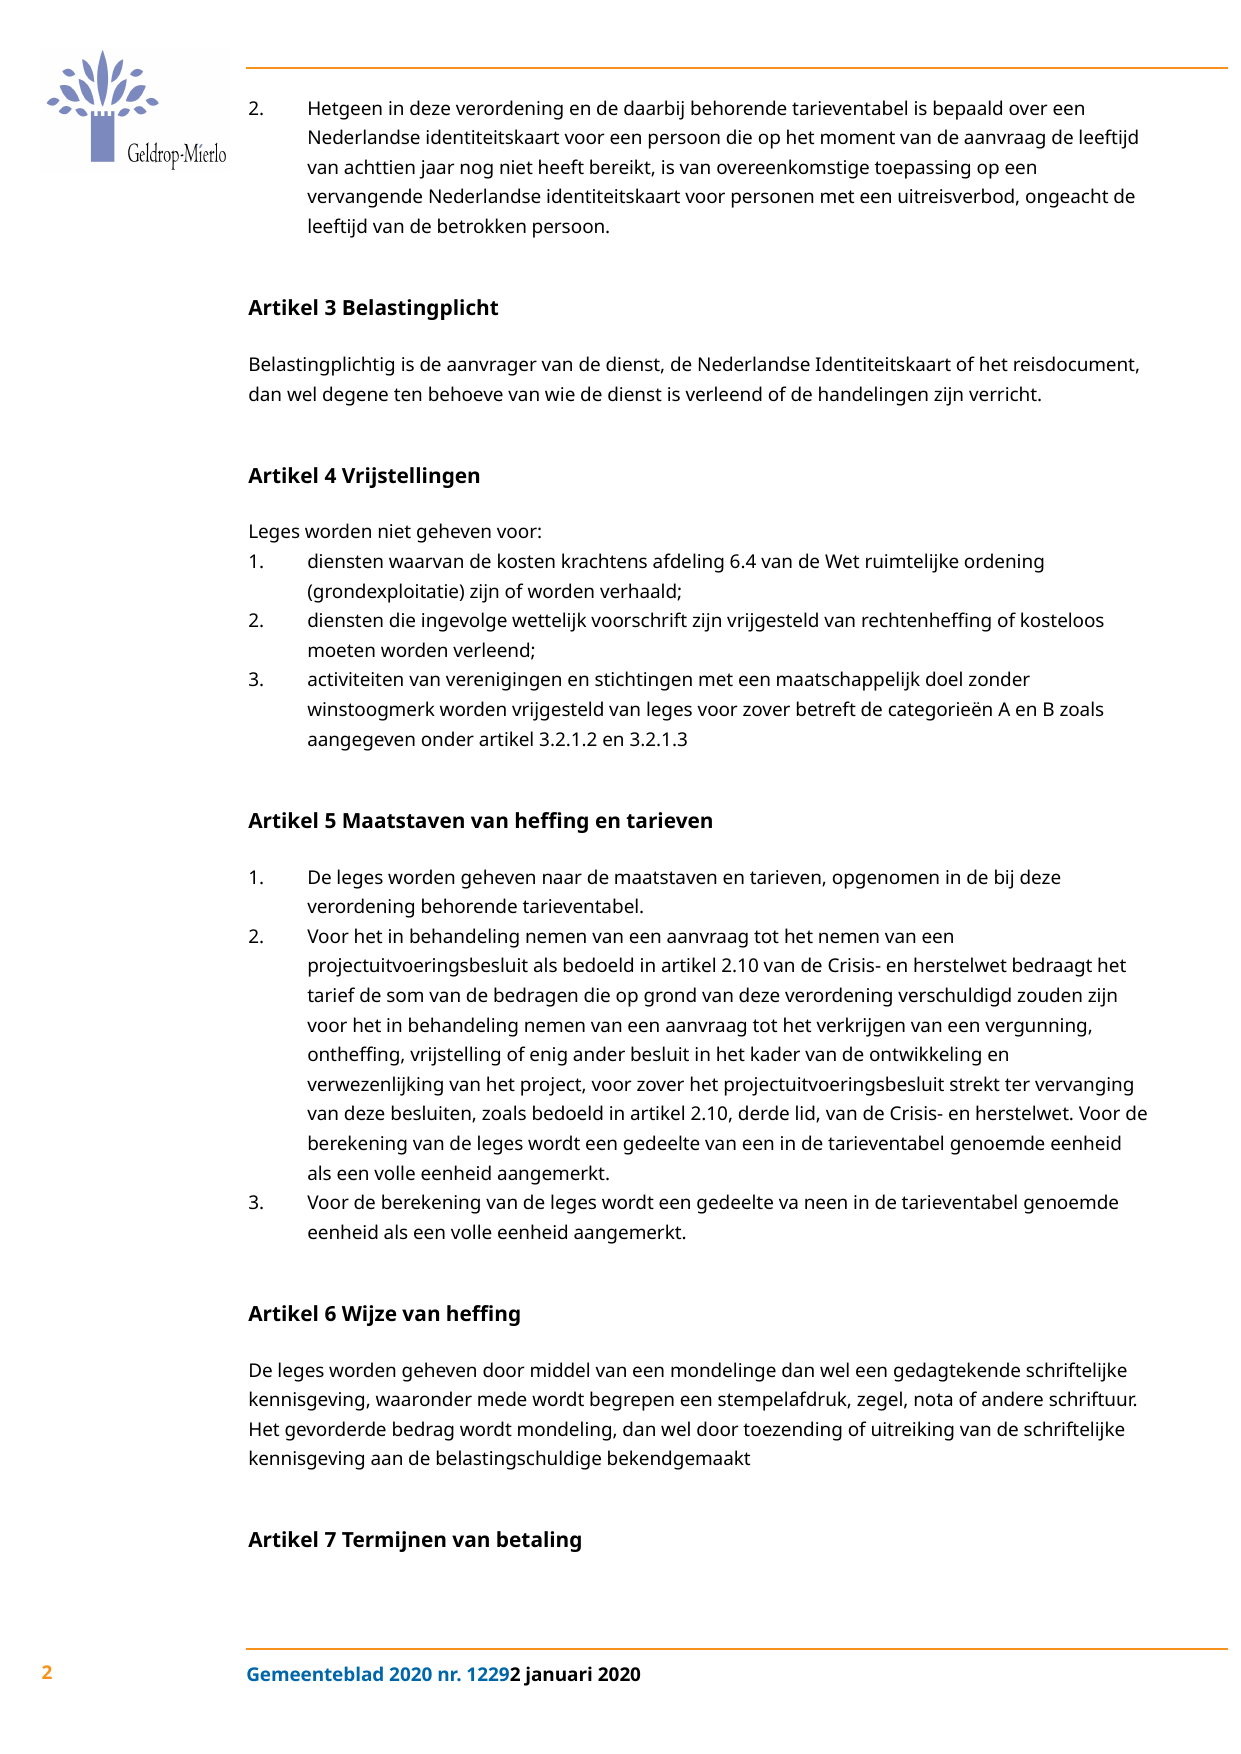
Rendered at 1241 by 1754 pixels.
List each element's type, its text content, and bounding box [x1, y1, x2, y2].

list diensten waarvan de kosten krachtens afdeling 6.4 van de Wet ruimtelijke ordening (grondexploitatie) zijn of worden verhaald; [248, 548, 1152, 604]
list activiteiten van verenigingen en stichtingen met een maatschappelijk doel zonder winstoogmerk worden vrijgesteld van leges voor zover betreft de categorieën A en B zoals aangegeven onder artikel 3.2.1.2 en 3.2.1.3 [248, 667, 1152, 752]
text Belastingplichtig is de aanvrager van de dienst, de Nederlandse Identiteitskaart of het reisdocument, dan wel degene ten behoeve van wie de dienst is verleend of de handelingen zijn verricht. [248, 351, 1152, 406]
text Artikel 5 Maatstaven van heffing en tarieven [248, 806, 1152, 834]
list Hetgeen in deze verordening en de daarbij behorende tarieventabel is bepaald over een Nederlandse identiteitskaart voor een persoon die op het moment van de aanvraag de leeftijd van achttien jaar nog niet heeft bereikt, is van overeenkomstige toepassing op een vervangende Nederlandse identiteitskaart voor personen met een uitreisverbod, ongeacht de leeftijd van de betrokken persoon. [248, 95, 1152, 239]
list diensten die ingevolge wettelijk voorschrift zijn vrijgesteld van rechtenheffing of kosteloos moeten worden verleend; [248, 607, 1152, 663]
list De leges worden geheven naar de maatstaven en tarieven, opgenomen in de bij deze verordening behorende tarieventabel. [248, 864, 1152, 919]
picture [41, 47, 231, 172]
list Voor het in behandeling nemen van een aanvraag tot het nemen van een projectuitvoeringsbesluit als bedoeld in artikel 2.10 van de Crisis- en herstelwet bedraagt het tarief de som van de bedragen die op grond van deze verordening verschuldigd zouden zijn voor het in behandeling nemen van een aanvraag tot het verkrijgen van een vergunning, ontheffing, vrijstelling of enig ander besluit in het kader van de ontwikkeling en verwezenlijking van het project, voor zover het projectuitvoeringsbesluit strekt ter vervanging van deze besluiten, zoals bedoeld in artikel 2.10, derde lid, van de Crisis- en herstelwet. Voor de berekening van de leges wordt een gedeelte van een in de tarieventabel genoemde eenheid als een volle eenheid aangemerkt. [248, 923, 1152, 1185]
list Voor de berekening van de leges wordt een gedeelte va neen in de tarieventabel genoemde eenheid als een volle eenheid aangemerkt. [248, 1189, 1152, 1244]
text Artikel 4 Vrijstellingen [248, 461, 1152, 489]
text Artikel 7 Termijnen van betaling [248, 1526, 1152, 1554]
text De leges worden geheven door middel van een mondelinge dan wel een gedagtekende schriftelijke kennisgeving, waaronder mede wordt begrepen een stempelafdruk, zegel, nota of andere schriftuur. Het gevorderde bedrag wordt mondeling, dan wel door toezending of uitreiking van de schriftelijke kennisgeving aan de belastingschuldige bekendgemaakt [248, 1357, 1152, 1471]
text Artikel 3 Belastingplicht [248, 293, 1152, 322]
text Leges worden niet geheven voor: [248, 519, 1152, 544]
text Artikel 6 Wijze van heffing [248, 1299, 1152, 1327]
